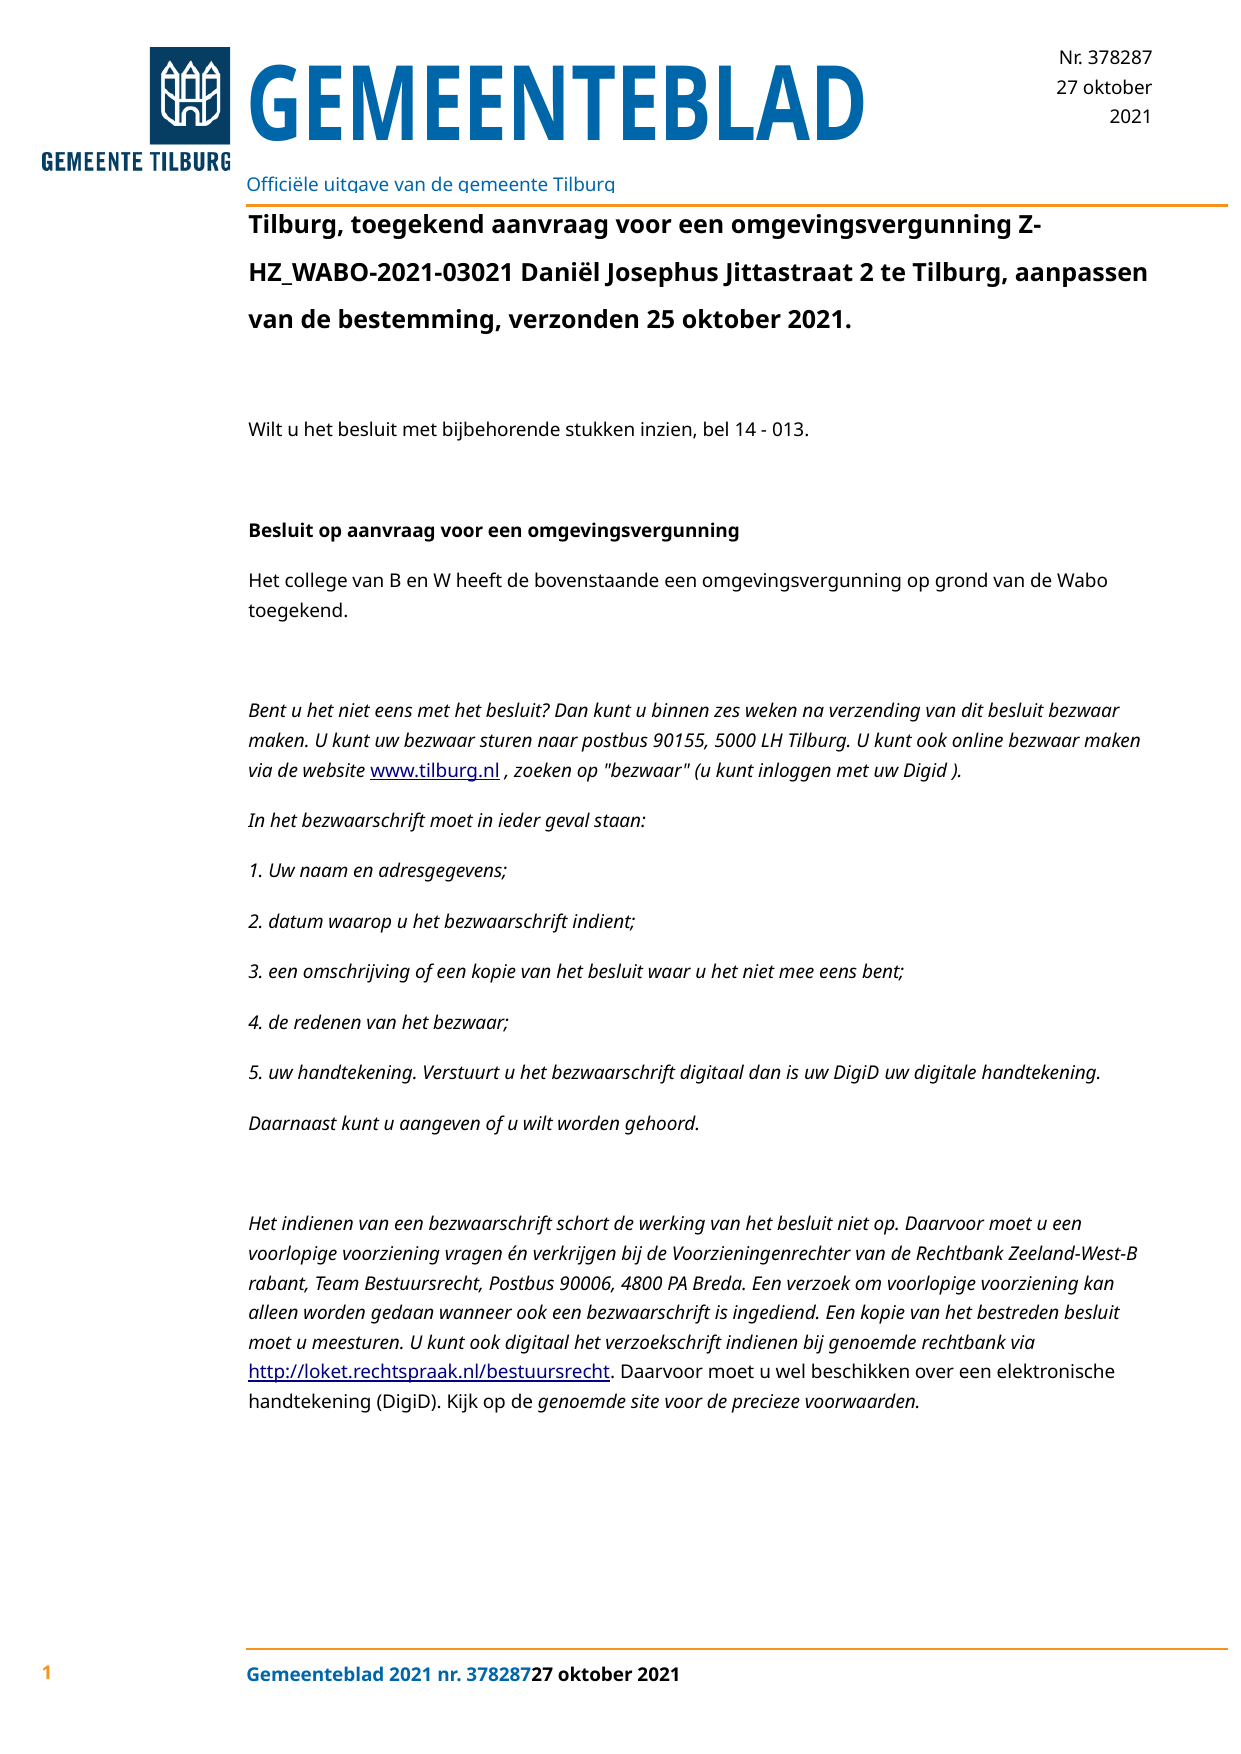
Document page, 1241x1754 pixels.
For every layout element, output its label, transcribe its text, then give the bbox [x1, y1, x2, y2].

text Het college van B en W heeft de bovenstaande een omgevingsvergunning op grond van de Wabo toegekend. [248, 567, 1152, 622]
text Wilt u het besluit met bijbehorende stukken inzien, bel 14 - 013. [248, 416, 1152, 442]
picture [41, 47, 231, 172]
text 4. de redenen van het bezwaar; [248, 1009, 1152, 1034]
text 5. uw handtekening. Verstuurt u het bezwaarschrift digitaal dan is uw DigiD uw digitale handtekening. [248, 1059, 1152, 1085]
text Tilburg, toegekend aanvraag voor een omgevingsvergunning Z-HZ_WABO-2021-03021 Daniël Josephus Jittastraat 2 te Tilburg, aanpassen van de bestemming, verzonden 25 oktober 2021. [248, 207, 1152, 336]
text Bent u het niet eens met het besluit? Dan kunt u binnen zes weken na verzending van dit besluit bezwaar maken. U kunt uw bezwaar sturen naar postbus 90155, 5000 LH Tilburg. U kunt ook online bezwaar maken via de website www.tilburg.nl , zoeken op "bezwaar" (u kunt inloggen met uw Digid ). [248, 698, 1152, 782]
text Besluit op aanvraag voor een omgevingsvergunning [248, 517, 1152, 542]
text 3. een omschrijving of een kopie van het besluit waar u het niet mee eens bent; [248, 958, 1152, 984]
text 2. datum waarop u het bezwaarschrift indient; [248, 908, 1152, 934]
text In het bezwaarschrift moet in ieder geval staan: [248, 807, 1152, 833]
text 1. Uw naam en adresgegevens; [248, 858, 1152, 883]
text Daarnaast kunt u aangeven of u wilt worden gehoord. [248, 1110, 1152, 1135]
text Het indienen van een bezwaarschrift schort de werking van het besluit niet op. Daarvoor moet u een voorlopige voorziening vragen én verkrijgen bij de Voorzieningenrechter van de Rechtbank Zeeland-West-B rabant, Team Bestuursrecht, Postbus 90006, 4800 PA Breda. Een verzoek om voorlopige voorziening kan alleen worden gedaan wanneer ook een bezwaarschrift is ingediend. Een kopie van het bestreden besluit moet u meesturen. U kunt ook digitaal het verzoekschrift indienen bij genoemde rechtbank via http://loket.rechtspraak.nl/bestuursrecht. Daarvoor moet u wel beschikken over een elektronische handtekening (DigiD). Kijk op de genoemde site voor de precieze voorwaarden. [248, 1211, 1152, 1414]
